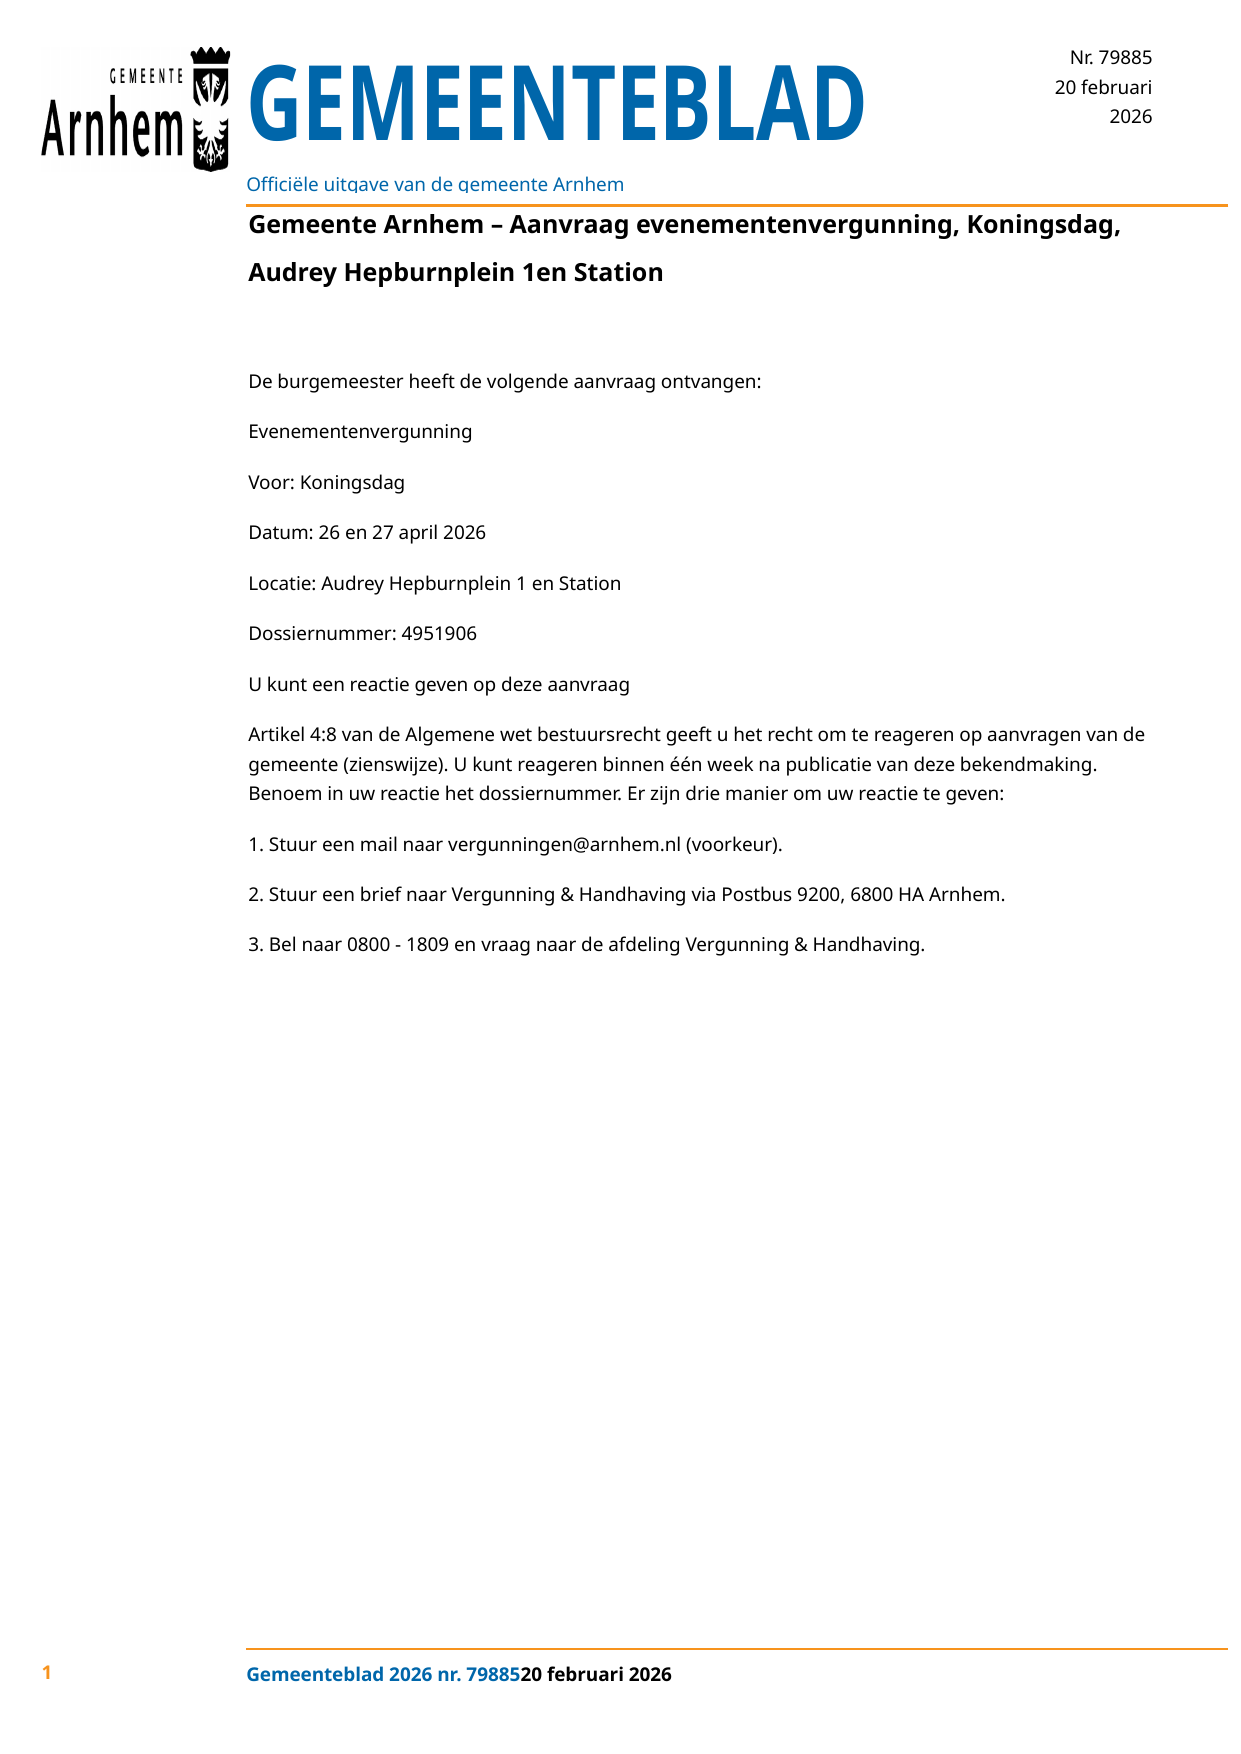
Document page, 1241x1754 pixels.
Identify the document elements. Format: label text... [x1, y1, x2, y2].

text 3. Bel naar 0800 - 1809 en vraag naar de afdeling Vergunning & Handhaving. [248, 932, 1152, 957]
text U kunt een reactie geven op deze aanvraag [248, 671, 1152, 697]
text 2. Stuur een brief naar Vergunning & Handhaving via Postbus 9200, 6800 HA Arnhem. [248, 881, 1152, 907]
text Voor: Koningsdag [248, 469, 1152, 495]
text Dossiernummer: 4951906 [248, 620, 1152, 646]
picture [41, 47, 231, 172]
text Locatie: Audrey Hepburnplein 1 en Station [248, 570, 1152, 596]
text Evenementenvergunning [248, 419, 1152, 444]
text De burgemeester heeft de volgende aanvraag ontvangen: [248, 368, 1152, 394]
text Datum: 26 en 27 april 2026 [248, 519, 1152, 545]
text Gemeente Arnhem – Aanvraag evenementenvergunning, Koningsdag, Audrey Hepburnplein 1en Station [248, 207, 1152, 288]
text Artikel 4:8 van de Algemene wet bestuursrecht geeft u het recht om te reageren op aanvragen van de gemeente (zienswijze). U kunt reageren binnen één week na publicatie van deze bekendmaking. Benoem in uw reactie het dossiernummer. Er zijn drie manier om uw reactie te geven: [248, 721, 1152, 806]
text 1. Stuur een mail naar vergunningen@arnhem.nl (voorkeur). [248, 831, 1152, 857]
